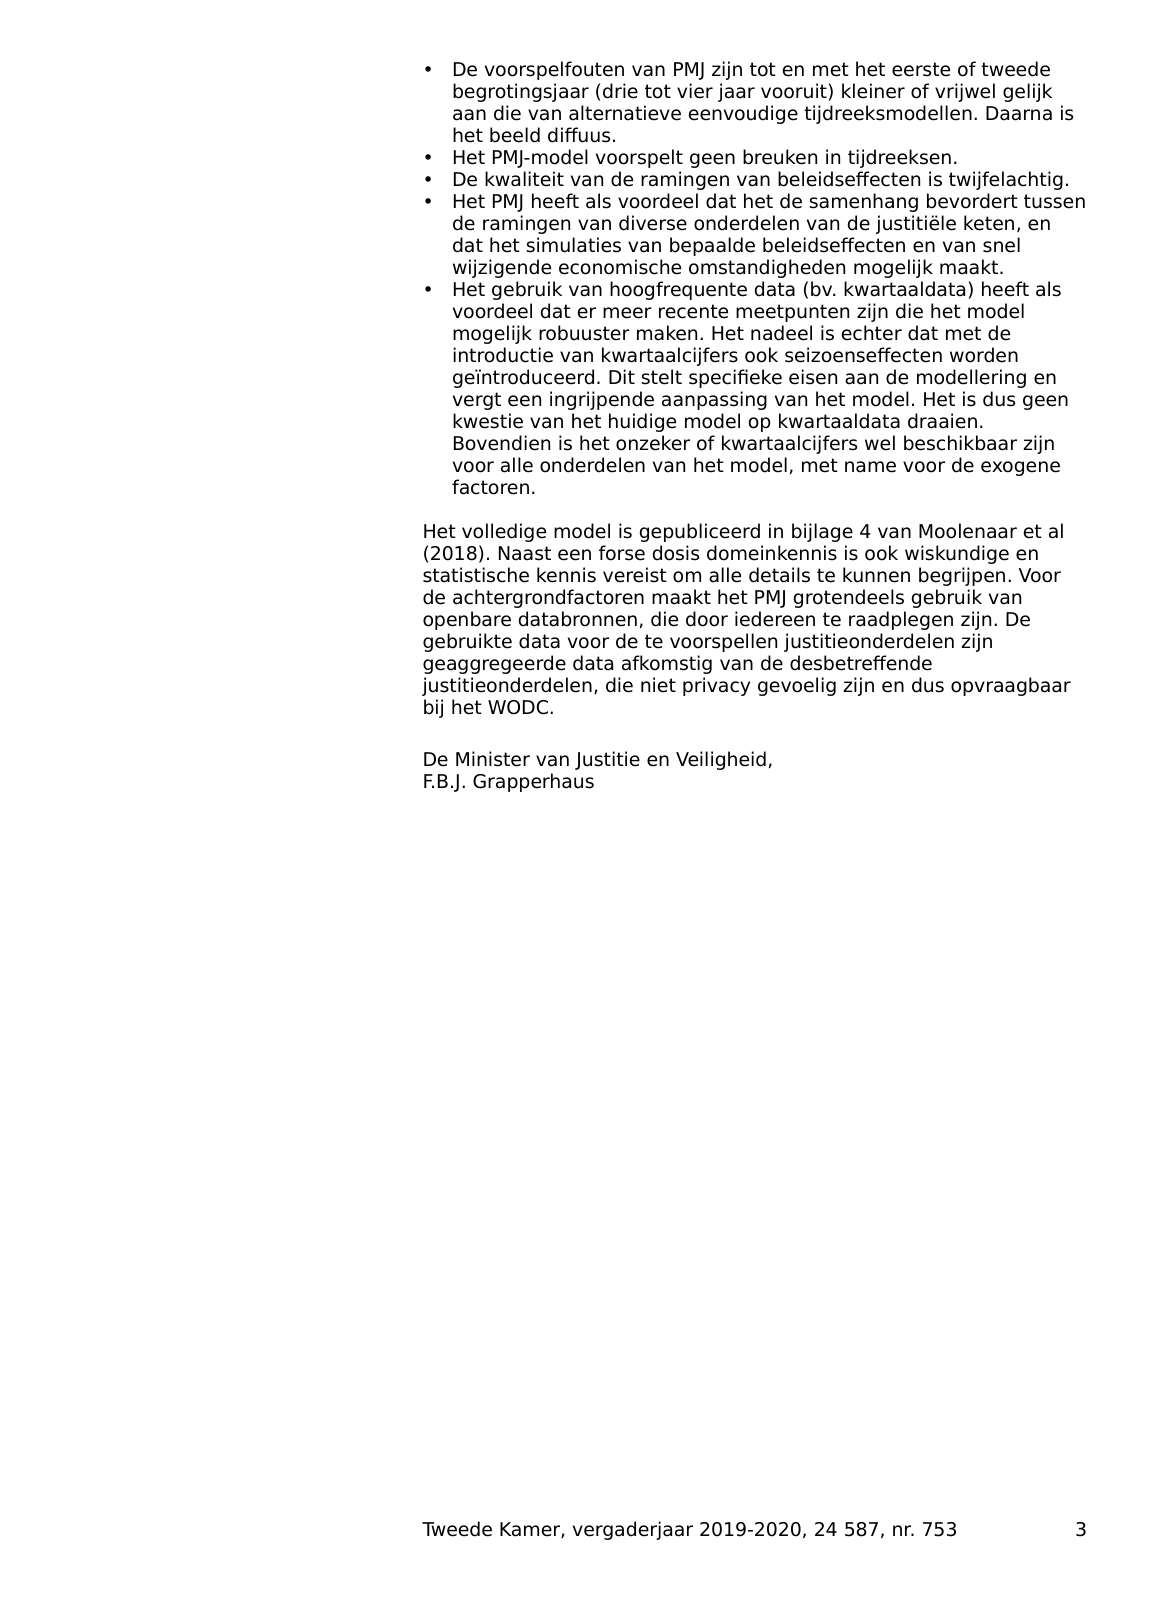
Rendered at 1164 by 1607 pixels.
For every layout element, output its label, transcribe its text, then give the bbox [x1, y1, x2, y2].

text • Het PMJ-model voorspelt geen breuken in tijdreeksen. [422, 147, 1087, 169]
text • Het gebruik van hoogfrequente data (bv. kwartaaldata) heeft als voordeel dat er meer recente meetpunten zijn die het model mogelijk robuuster maken. Het nadeel is echter dat met de introductie van kwartaalcijfers ook seizoenseffecten worden geïntroduceerd. Dit stelt specifieke eisen aan de modellering en vergt een ingrijpende aanpassing van het model. Het is dus geen kwestie van het huidige model op kwartaaldata draaien. Bovendien is het onzeker of kwartaalcijfers wel beschikbaar zijn voor alle onderdelen van het model, met name voor de exogene factoren. [422, 279, 1087, 499]
text • Het PMJ heeft als voordeel dat het de samenhang bevordert tussen de ramingen van diverse onderdelen van de justitiële keten, en dat het simulaties van bepaalde beleidseffecten en van snel wijzigende economische omstandigheden mogelijk maakt. [422, 191, 1087, 279]
text Het volledige model is gepubliceerd in bijlage 4 van Moolenaar et al (2018). Naast een forse dosis domeinkennis is ook wiskundige en statistische kennis vereist om alle details te kunnen begrijpen. Voor de achtergrondfactoren maakt het PMJ grotendeels gebruik van openbare databronnen, die door iedereen te raadplegen zijn. De gebruikte data voor de te voorspellen justitieonderdelen zijn geaggregeerde data afkomstig van de desbetreffende justitieonderdelen, die niet privacy gevoelig zijn en dus opvraagbaar bij het WODC. [422, 521, 1087, 719]
text De Minister van Justitie en Veiligheid, F.B.J. Grapperhaus [422, 749, 1087, 793]
text • De voorspelfouten van PMJ zijn tot en met het eerste of tweede begrotingsjaar (drie tot vier jaar vooruit) kleiner of vrijwel gelijk aan die van alternatieve eenvoudige tijdreeksmodellen. Daarna is het beeld diffuus. [422, 59, 1087, 147]
text • De kwaliteit van de ramingen van beleidseffecten is twijfelachtig. [422, 169, 1087, 191]
